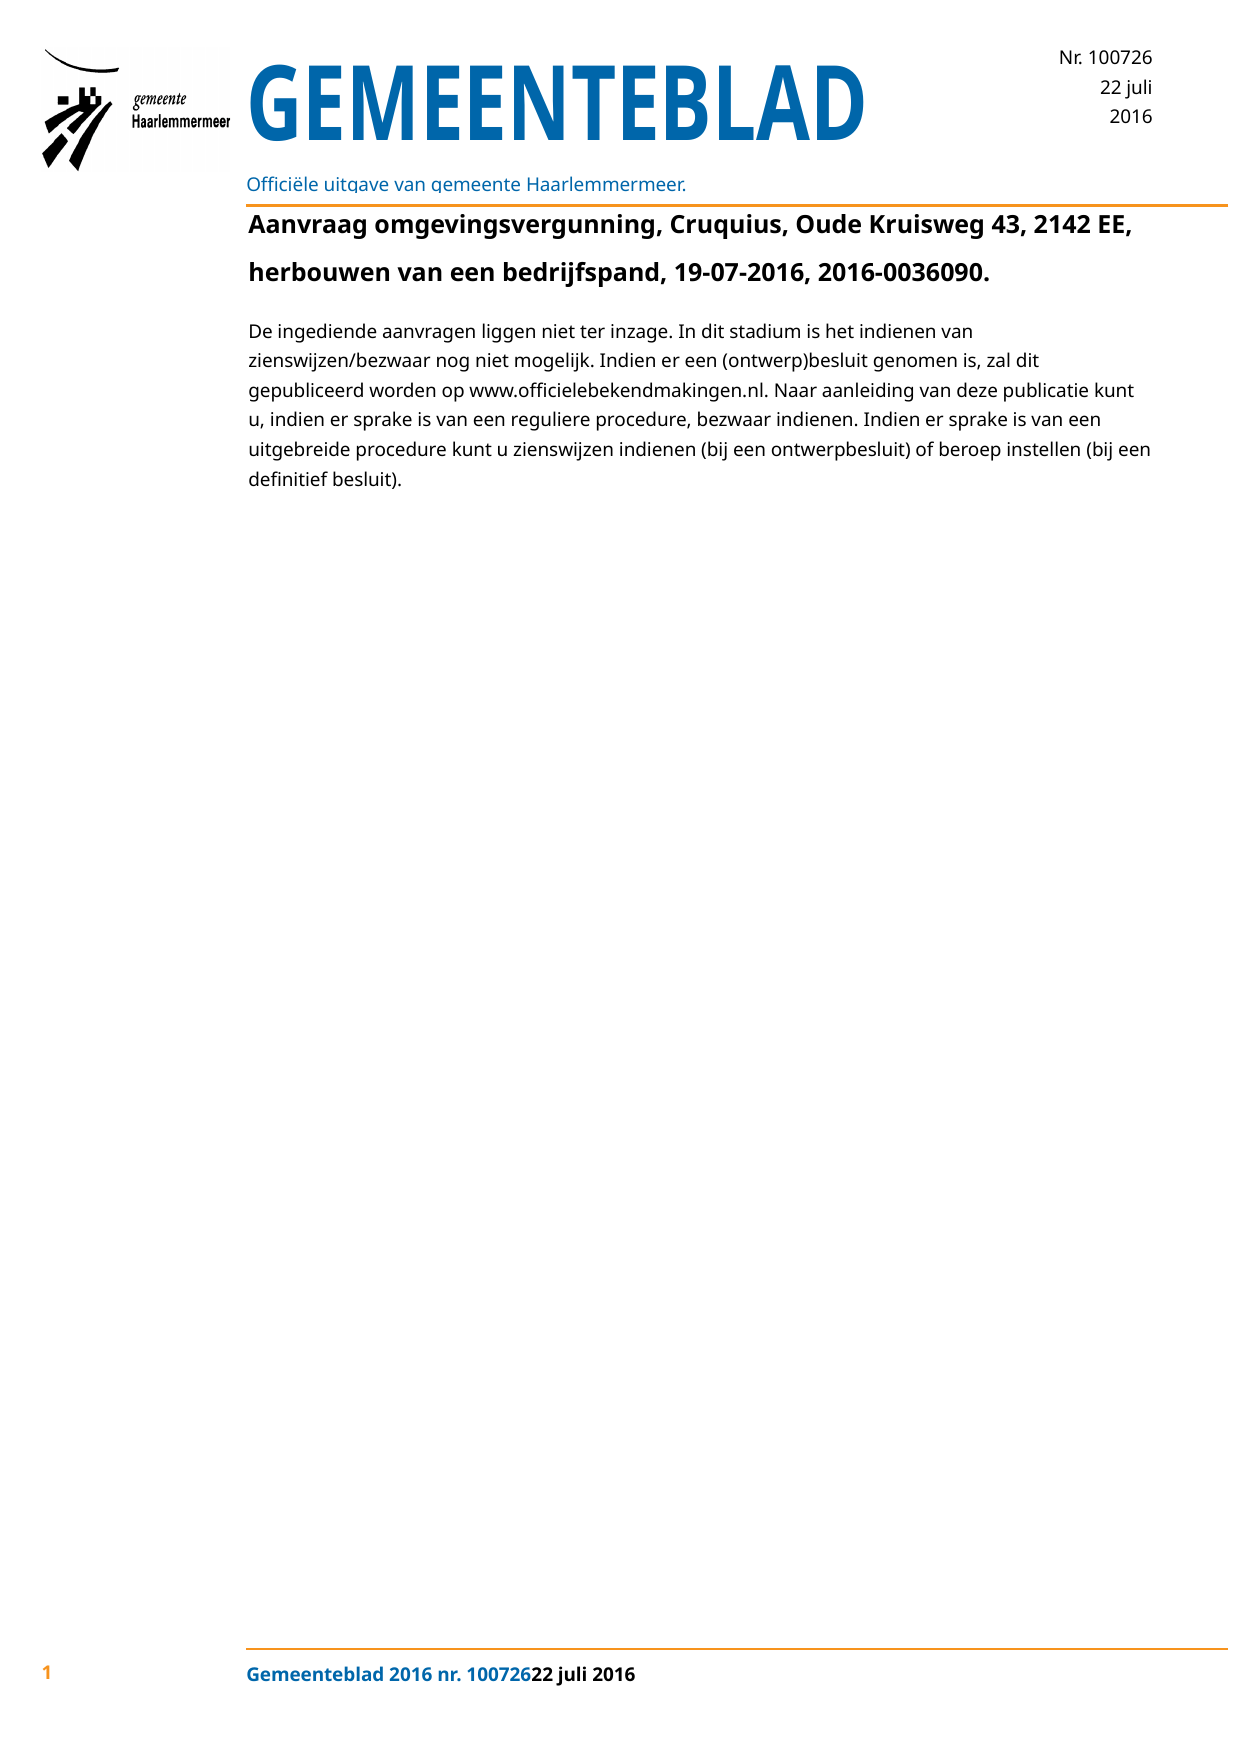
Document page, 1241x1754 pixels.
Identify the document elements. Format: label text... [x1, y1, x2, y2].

text Aanvraag omgevingsvergunning, Cruquius, Oude Kruisweg 43, 2142 EE, herbouwen van een bedrijfspand, 19-07-2016, 2016-0036090. [248, 207, 1152, 288]
text De ingediende aanvragen liggen niet ter inzage. In dit stadium is het indienen van zienswijzen/bezwaar nog niet mogelijk. Indien er een (ontwerp)besluit genomen is, zal dit gepubliceerd worden op www.officielebekendmakingen.nl. Naar aanleiding van deze publicatie kunt u, indien er sprake is van een reguliere procedure, bezwaar indienen. Indien er sprake is van een uitgebreide procedure kunt u zienswijzen indienen (bij een ontwerpbesluit) of beroep instellen (bij een definitief besluit). [248, 318, 1152, 492]
picture [41, 47, 231, 172]
